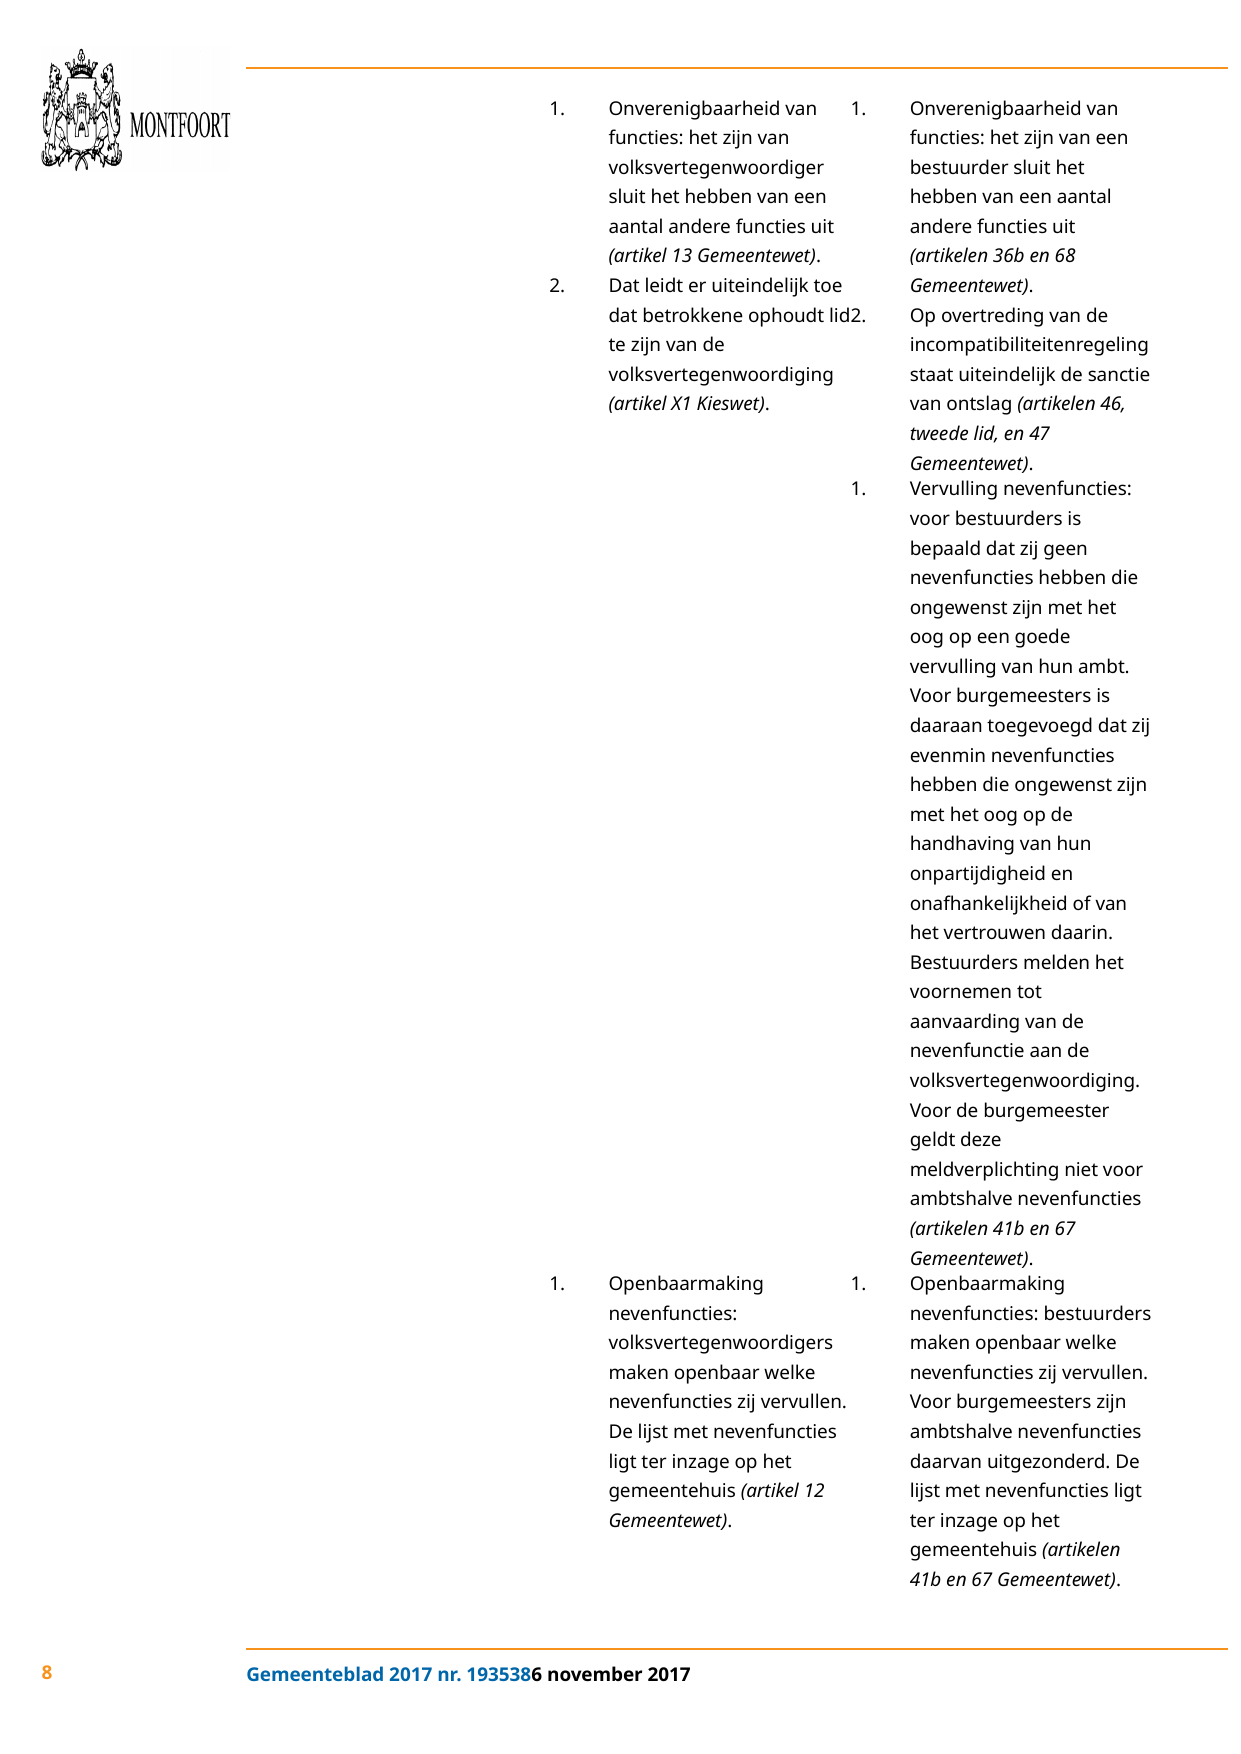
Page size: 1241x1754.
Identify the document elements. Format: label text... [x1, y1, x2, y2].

table_cell [549, 476, 850, 1270]
table_cell Openbaarmaking nevenfuncties: volksvertegenwoordigers maken openbaar welke nevenfuncties zij vervullen. De lijst met nevenfuncties ligt ter inzage op het gemeentehuis (artikel 12 Gemeentewet). [549, 1270, 850, 1592]
table_cell [248, 476, 549, 1270]
table_cell Openbaarmaking nevenfuncties: bestuurders maken openbaar welke nevenfuncties zij vervullen. Voor burgemeesters zijn ambtshalve nevenfuncties daarvan uitgezonderd. De lijst met nevenfuncties ligt ter inzage op het gemeentehuis (artikelen 41b en 67 Gemeentewet). [850, 1270, 1152, 1592]
table_cell Vervulling nevenfuncties: voor bestuurders is bepaald dat zij geen nevenfuncties hebben die ongewenst zijn met het oog op een goede vervulling van hun ambt. Voor burgemeesters is daaraan toegevoegd dat zij evenmin nevenfuncties hebben die ongewenst zijn met het oog op de handhaving van hun onpartijdigheid en onafhankelijkheid of van het vertrouwen daarin. Bestuurders melden het voornemen tot aanvaarding van de nevenfunctie aan de volksvertegenwoordiging. Voor de burgemeester geldt deze meldverplichting niet voor ambtshalve nevenfuncties (artikelen 41b en 67 Gemeentewet). [850, 476, 1152, 1270]
table_cell [248, 1270, 549, 1592]
picture [41, 47, 231, 172]
table_cell [248, 95, 549, 476]
table_cell Onverenigbaarheid van functies: het zijn van een bestuurder sluit het hebben van een aantal andere functies uit (artikelen 36b en 68 Gemeentewet). Op overtreding van de incompatibiliteitenregeling staat uiteindelijk de sanctie van ontslag (artikelen 46, tweede lid, en 47 Gemeentewet). [850, 95, 1152, 476]
table_cell Onverenigbaarheid van functies: het zijn van volksvertegenwoordiger sluit het hebben van een aantal andere functies uit (artikel 13 Gemeentewet). Dat leidt er uiteindelijk toe dat betrokkene ophoudt lid te zijn van de volksvertegenwoordiging (artikel X1 Kieswet). [549, 95, 850, 476]
